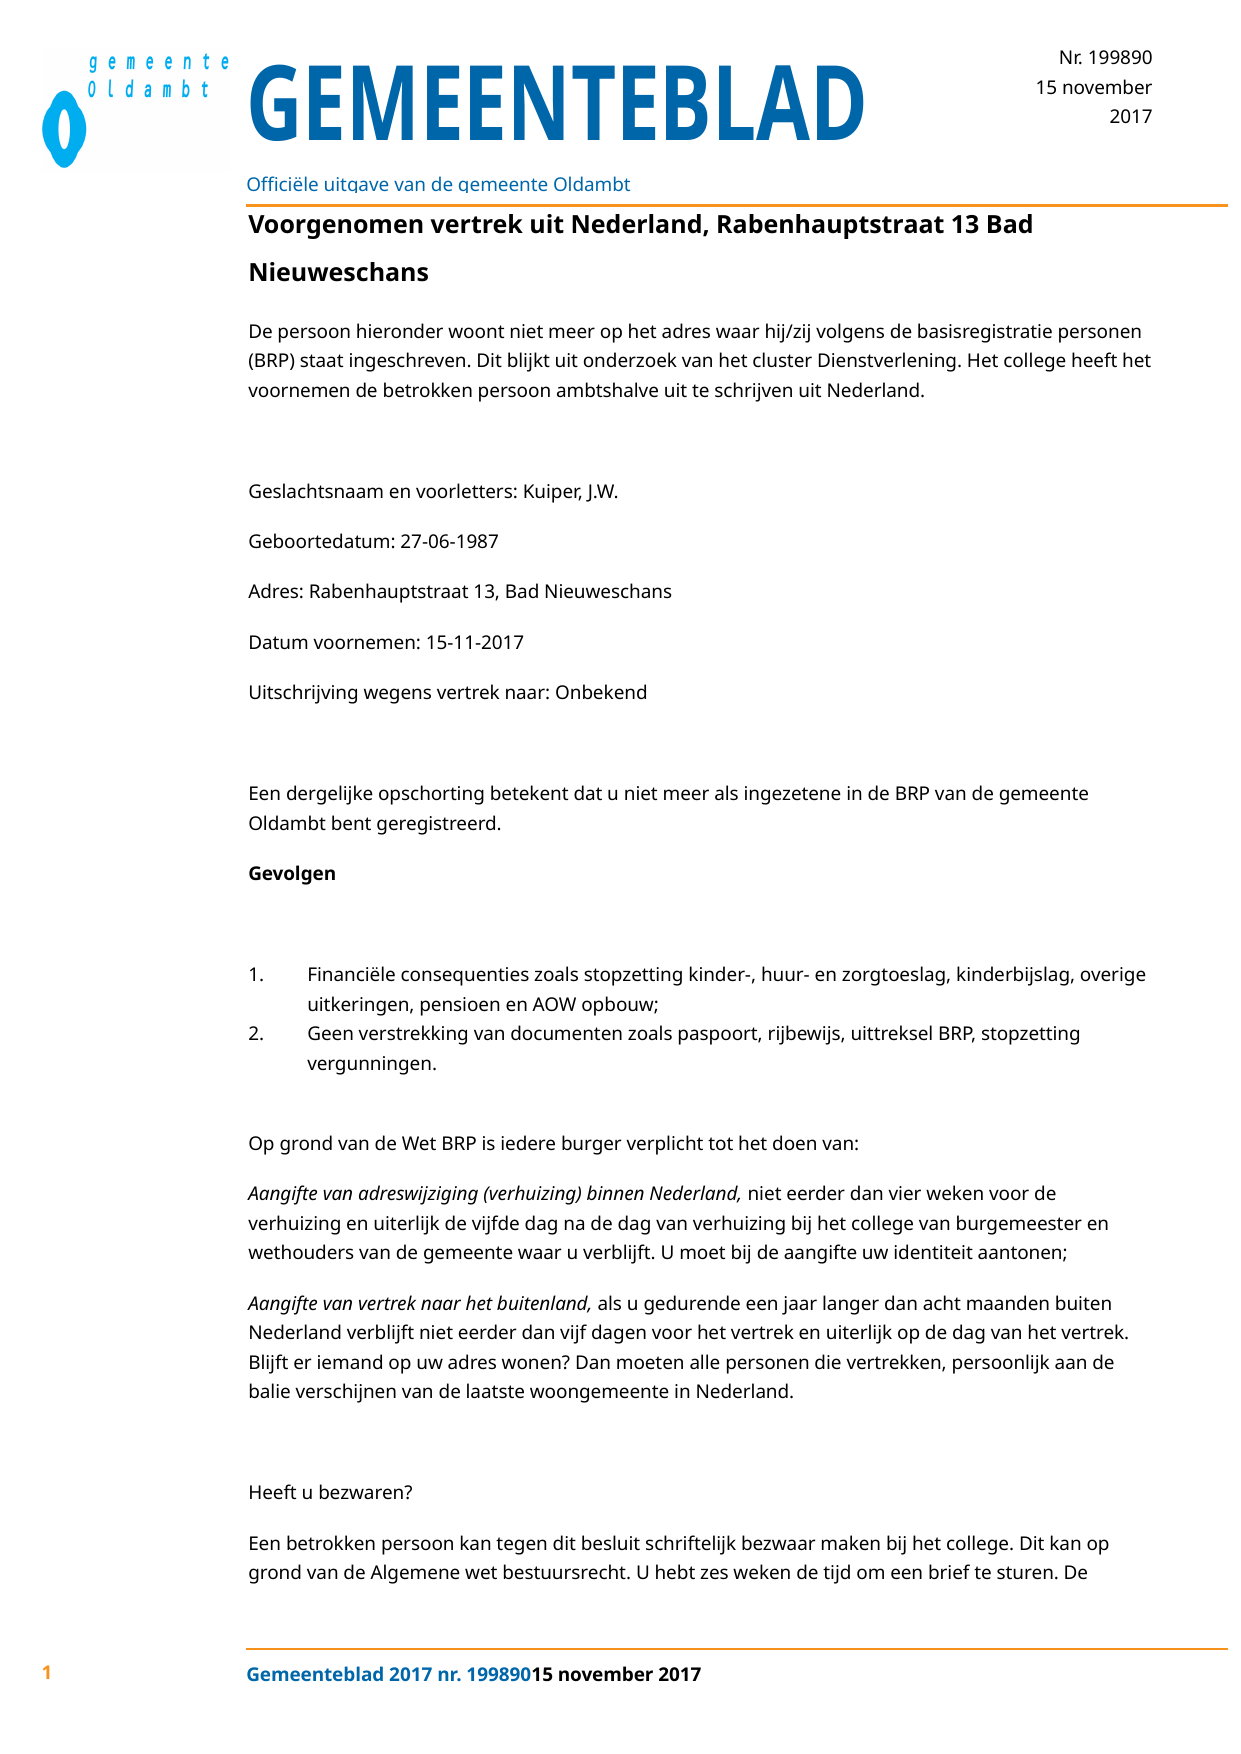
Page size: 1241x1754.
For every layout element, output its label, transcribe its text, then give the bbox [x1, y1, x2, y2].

text Op grond van de Wet BRP is iedere burger verplicht tot het doen van: [248, 1130, 1152, 1156]
text Aangifte van vertrek naar het buitenland, als u gedurende een jaar langer dan acht maanden buiten Nederland verblijft niet eerder dan vijf dagen voor het vertrek en uiterlijk op de dag van het vertrek. Blijft er iemand op uw adres wonen? Dan moeten alle personen die vertrekken, persoonlijk aan de balie verschijnen van de laatste woongemeente in Nederland. [248, 1290, 1152, 1404]
text Uitschrijving wegens vertrek naar: Onbekend [248, 679, 1152, 705]
text Een betrokken persoon kan tegen dit besluit schriftelijk bezwaar maken bij het college. Dit kan op grond van de Algemene wet bestuursrecht. U hebt zes weken de tijd om een brief te sturen. De [248, 1530, 1152, 1585]
text Aangifte van adreswijziging (verhuizing) binnen Nederland, niet eerder dan vier weken voor de verhuizing en uiterlijk de vijfde dag na de dag van verhuizing bij het college van burgemeester en wethouders van de gemeente waar u verblijft. U moet bij de aangifte uw identiteit aantonen; [248, 1180, 1152, 1265]
text Datum voornemen: 15-11-2017 [248, 629, 1152, 655]
text Voorgenomen vertrek uit Nederland, Rabenhauptstraat 13 Bad Nieuweschans [248, 207, 1152, 288]
text Geboortedatum: 27-06-1987 [248, 528, 1152, 554]
list Financiële consequenties zoals stopzetting kinder-, huur- en zorgtoeslag, kinderbijslag, overige uitkeringen, pensioen en AOW opbouw; [248, 961, 1152, 1017]
list Geen verstrekking van documenten zoals paspoort, rijbewijs, uittreksel BRP, stopzetting vergunningen. [248, 1020, 1152, 1076]
text Heeft u bezwaren? [248, 1479, 1152, 1505]
picture [41, 47, 231, 172]
text Geslachtsnaam en voorletters: Kuiper, J.W. [248, 478, 1152, 504]
text Gevolgen [248, 860, 1152, 886]
text Adres: Rabenhauptstraat 13, Bad Nieuweschans [248, 579, 1152, 604]
text De persoon hieronder woont niet meer op het adres waar hij/zij volgens de basisregistratie personen (BRP) staat ingeschreven. Dit blijkt uit onderzoek van het cluster Dienstverlening. Het college heeft het voornemen de betrokken persoon ambtshalve uit te schrijven uit Nederland. [248, 318, 1152, 403]
text Een dergelijke opschorting betekent dat u niet meer als ingezetene in de BRP van de gemeente Oldambt bent geregistreerd. [248, 780, 1152, 836]
